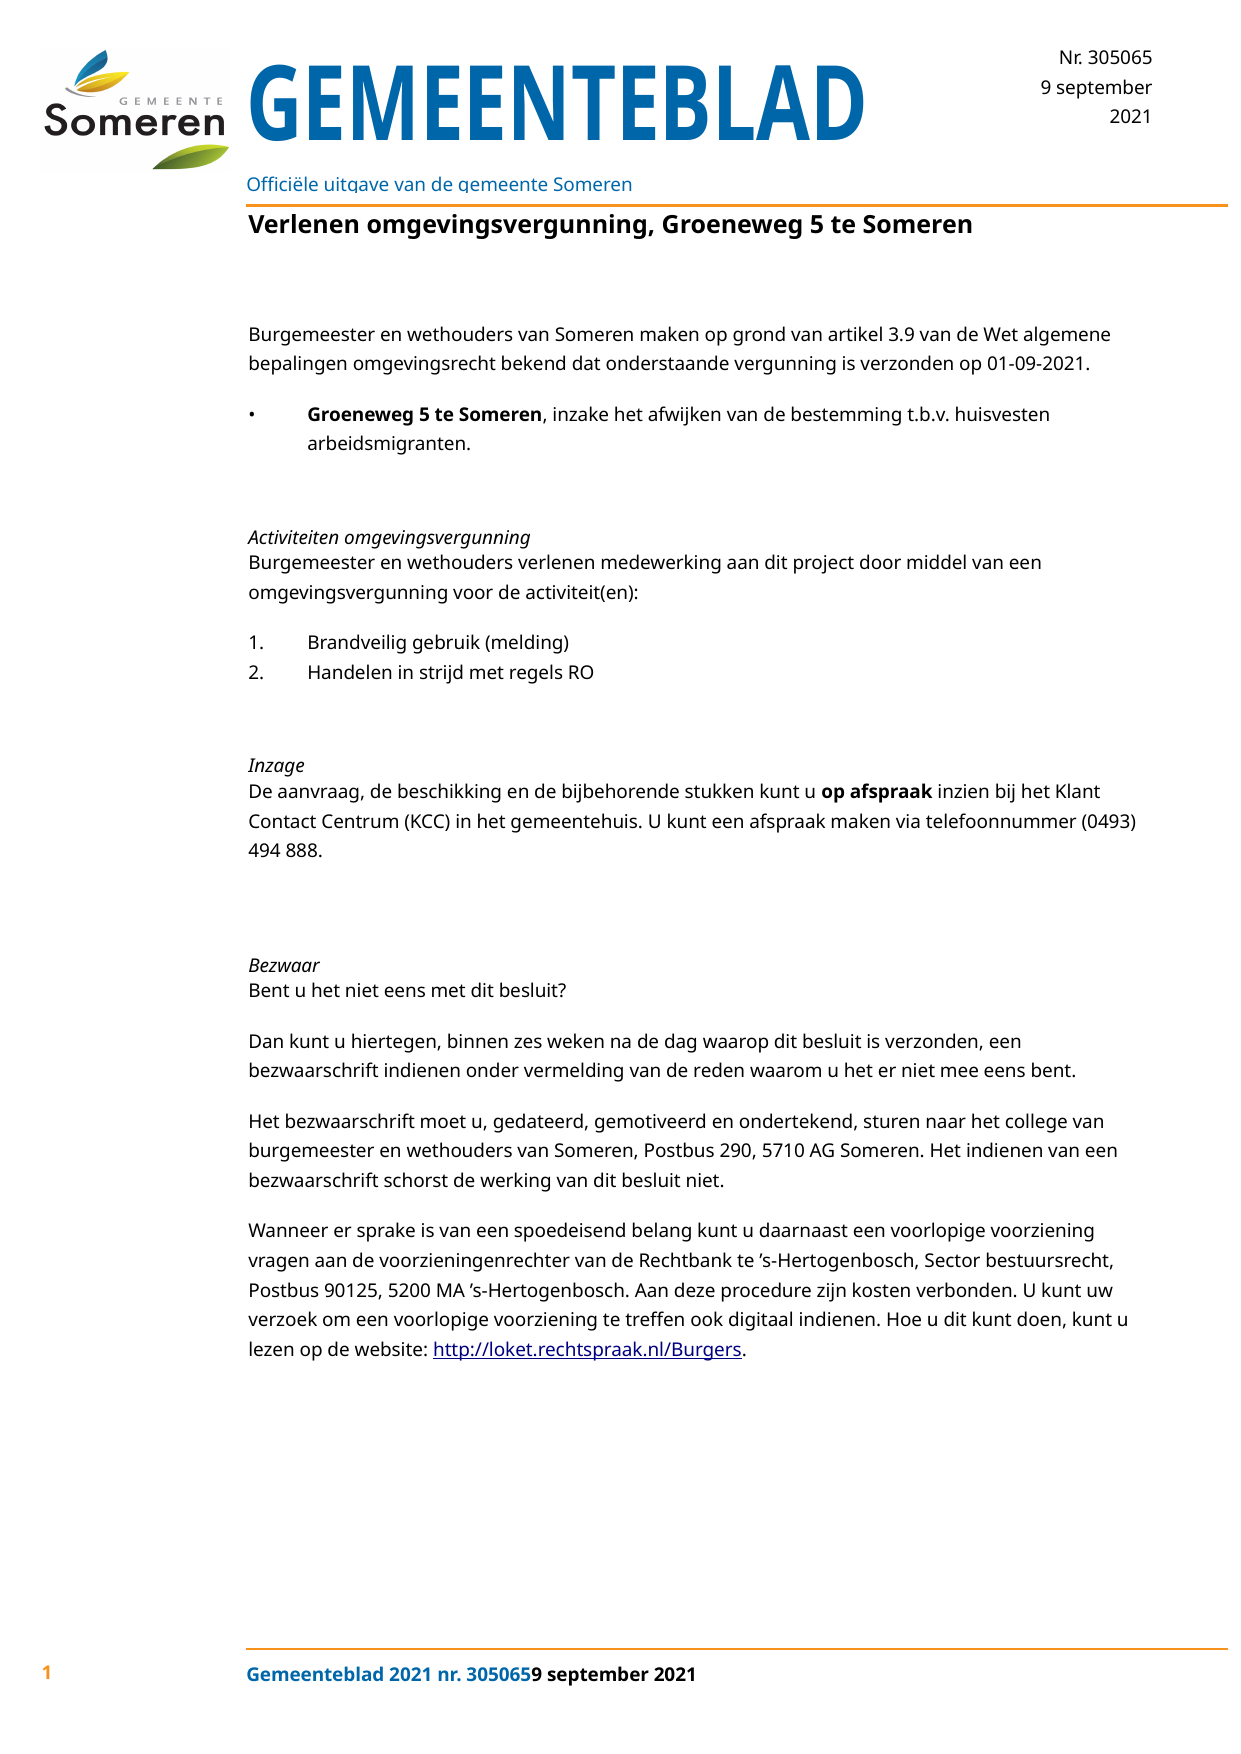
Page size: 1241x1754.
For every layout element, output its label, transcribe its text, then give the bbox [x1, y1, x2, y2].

text Bezwaar [248, 952, 1152, 978]
text Bent u het niet eens met dit besluit? [248, 978, 1152, 1003]
list Handelen in strijd met regels RO [248, 659, 1152, 685]
picture [41, 47, 231, 172]
text Burgemeester en wethouders van Someren maken op grond van artikel 3.9 van de Wet algemene bepalingen omgevingsrecht bekend dat onderstaande vergunning is verzonden op 01-09-2021. [248, 321, 1152, 376]
text Dan kunt u hiertegen, binnen zes weken na de dag waarop dit besluit is verzonden, een bezwaarschrift indienen onder vermelding van de reden waarom u het er niet mee eens bent. [248, 1028, 1152, 1083]
text Activiteiten omgevingsvergunning [248, 524, 1152, 549]
text Burgemeester en wethouders verlenen medewerking aan dit project door middel van een omgevingsvergunning voor de activiteit(en): [248, 549, 1152, 605]
text Verlenen omgevingsvergunning, Groeneweg 5 te Someren [248, 207, 1152, 241]
list Brandveilig gebruik (melding) [248, 629, 1152, 655]
text Wanneer er sprake is van een spoedeisend belang kunt u daarnaast een voorlopige voorziening vragen aan de voorzieningenrechter van de Rechtbank te ’s-Hertogenbosch, Sector bestuursrecht, Postbus 90125, 5200 MA ’s-Hertogenbosch. Aan deze procedure zijn kosten verbonden. U kunt uw verzoek om een voorlopige voorziening te treffen ook digitaal indienen. Hoe u dit kunt doen, kunt u lezen op de website: http://loket.rechtspraak.nl/Burgers. [248, 1218, 1152, 1362]
text Inzage [248, 753, 1152, 778]
text De aanvraag, de beschikking en de bijbehorende stukken kunt u op afspraak inzien bij het Klant Contact Centrum (KCC) in het gemeentehuis. U kunt een afspraak maken via telefoonnummer (0493) 494 888. [248, 778, 1152, 863]
text Het bezwaarschrift moet u, gedateerd, gemotiveerd en ondertekend, sturen naar het college van burgemeester en wethouders van Someren, Postbus 290, 5710 AG Someren. Het indienen van een bezwaarschrift schorst de werking van dit besluit niet. [248, 1108, 1152, 1193]
list Groeneweg 5 te Someren, inzake het afwijken van de bestemming t.b.v. huisvesten arbeidsmigranten. [248, 401, 1152, 456]
